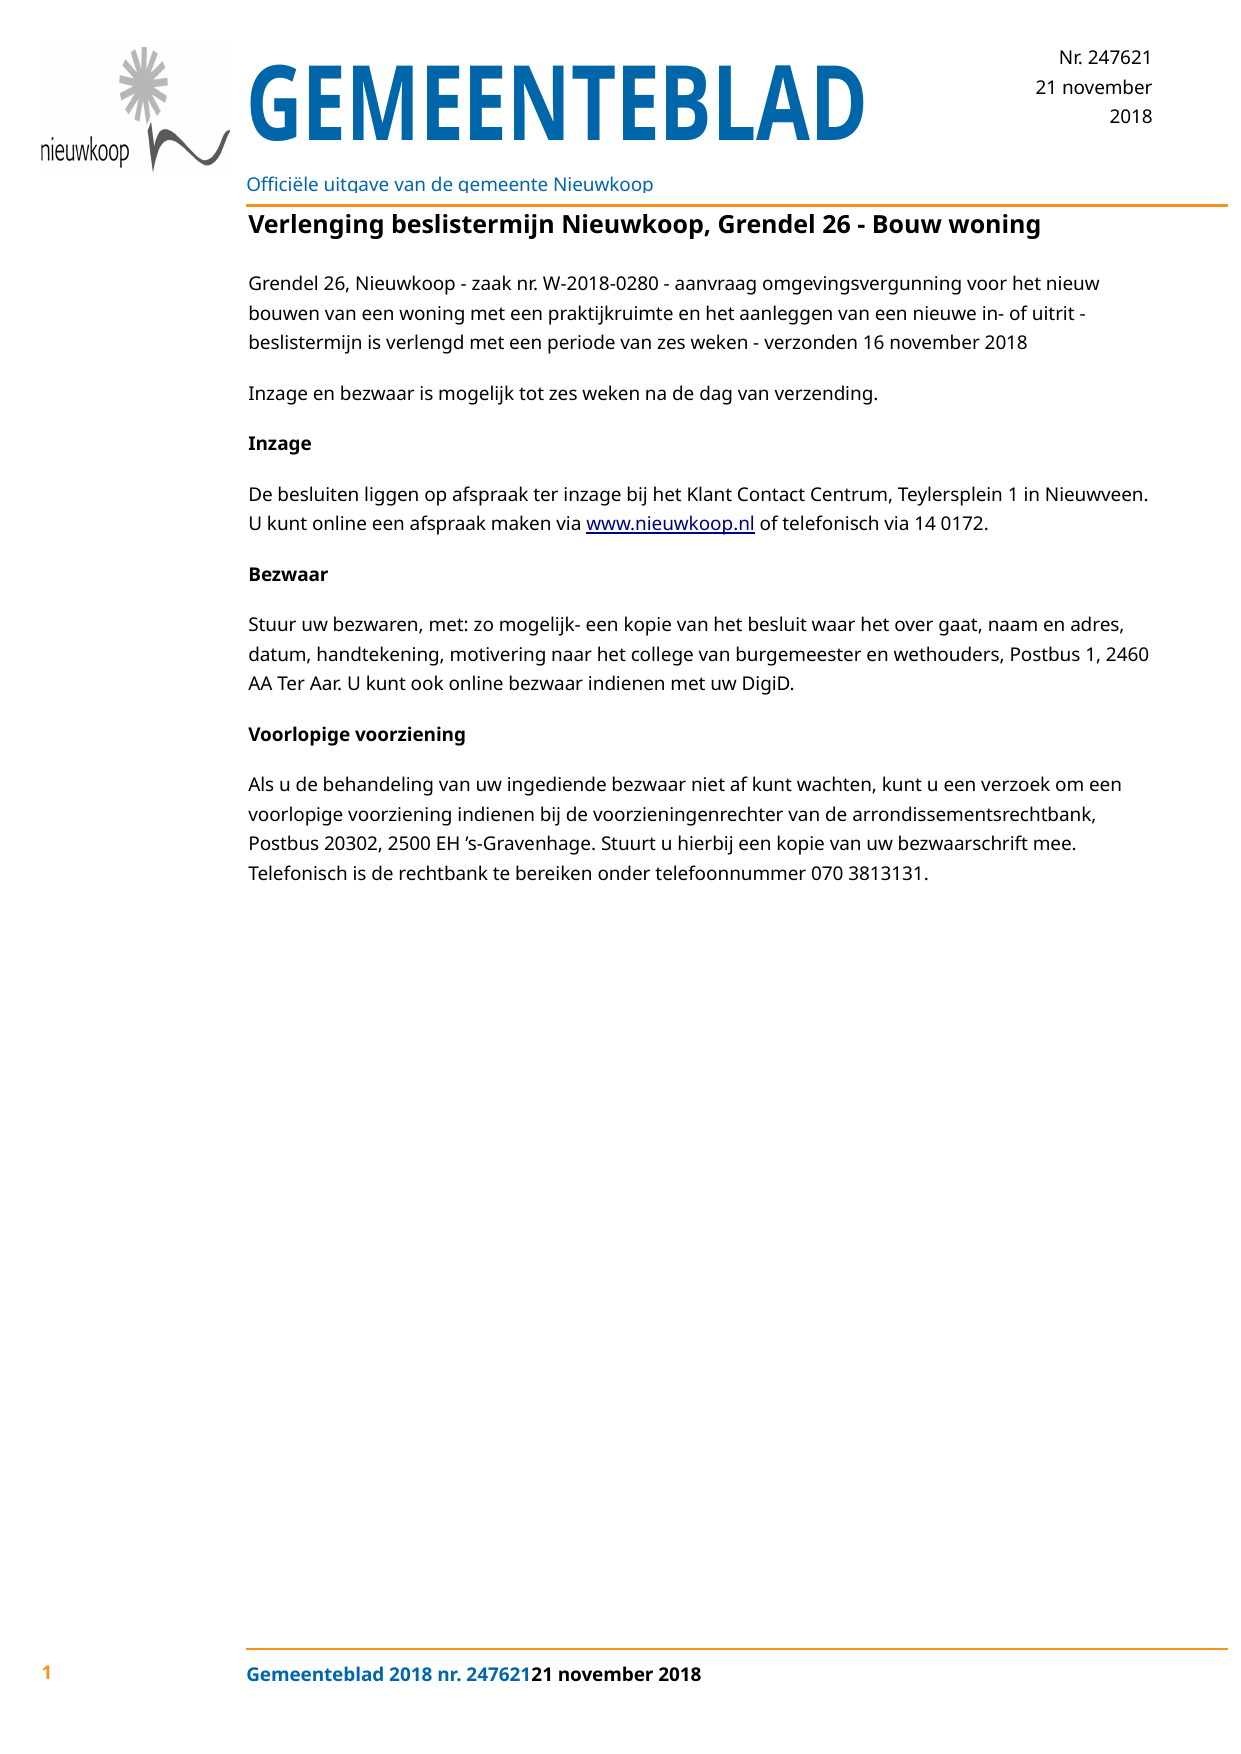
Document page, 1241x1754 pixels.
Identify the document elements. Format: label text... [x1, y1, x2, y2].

text Inzage en bezwaar is mogelijk tot zes weken na de dag van verzending. [248, 380, 1152, 406]
text Als u de behandeling van uw ingediende bezwaar niet af kunt wachten, kunt u een verzoek om een voorlopige voorziening indienen bij de voorzieningenrechter van de arrondissementsrechtbank, Postbus 20302, 2500 EH ’s-Gravenhage. Stuurt u hierbij een kopie van uw bezwaarschrift mee. Telefonisch is de rechtbank te bereiken onder telefoonnummer 070 3813131. [248, 771, 1152, 886]
text Stuur uw bezwaren, met: zo mogelijk- een kopie van het besluit waar het over gaat, naam en adres, datum, handtekening, motivering naar het college van burgemeester en wethouders, Postbus 1, 2460 AA Ter Aar. U kunt ook online bezwaar indienen met uw DigiD. [248, 611, 1152, 696]
text Inzage [248, 430, 1152, 456]
picture [41, 47, 231, 172]
text Verlenging beslistermijn Nieuwkoop, Grendel 26 - Bouw woning [248, 207, 1152, 241]
text Voorlopige voorziening [248, 721, 1152, 746]
text Grendel 26, Nieuwkoop - zaak nr. W-2018-0280 - aanvraag omgevingsvergunning voor het nieuw bouwen van een woning met een praktijkruimte en het aanleggen van een nieuwe in- of uitrit - beslistermijn is verlengd met een periode van zes weken - verzonden 16 november 2018 [248, 270, 1152, 355]
text Bezwaar [248, 561, 1152, 586]
text De besluiten liggen op afspraak ter inzage bij het Klant Contact Centrum, Teylersplein 1 in Nieuwveen. U kunt online een afspraak maken via www.nieuwkoop.nl of telefonisch via 14 0172. [248, 481, 1152, 536]
